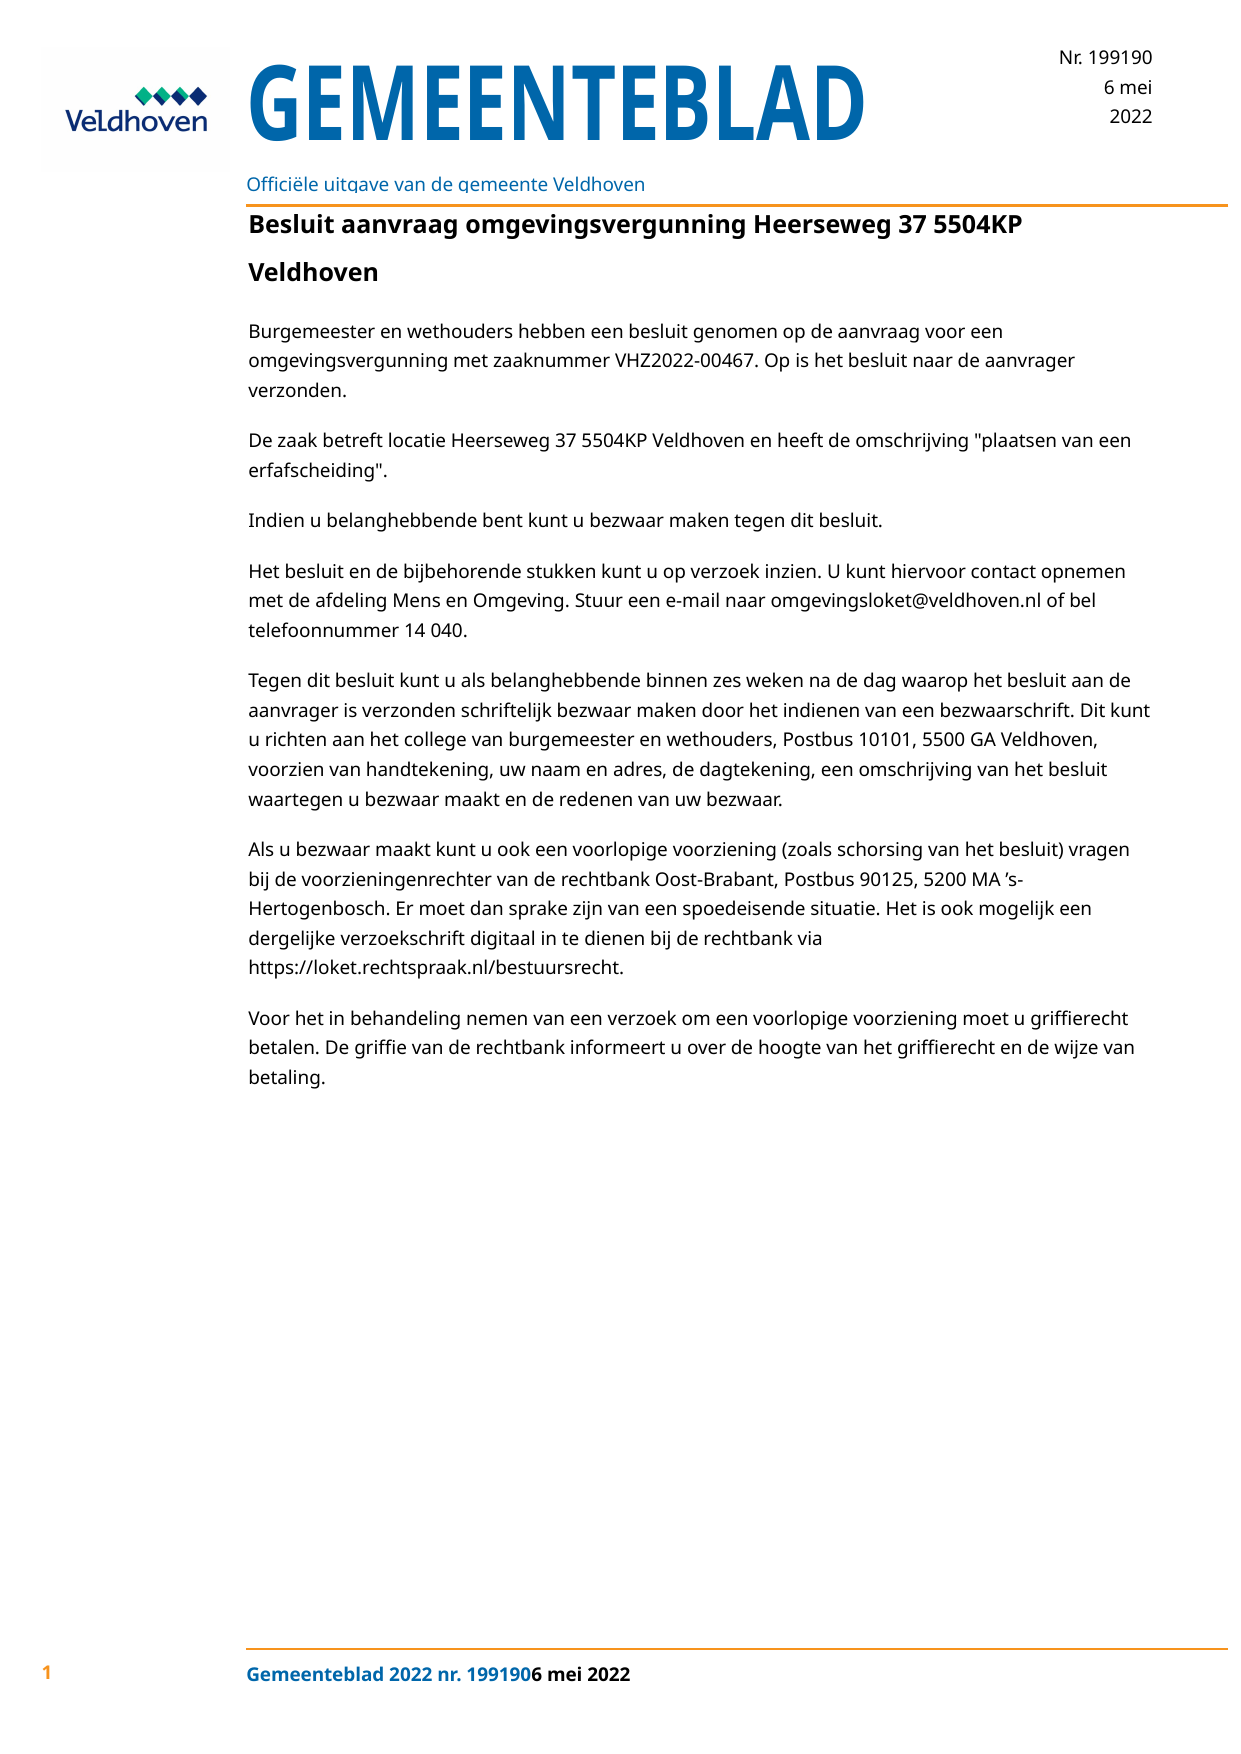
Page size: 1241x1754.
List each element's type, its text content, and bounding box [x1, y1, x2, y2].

text Het besluit en de bijbehorende stukken kunt u op verzoek inzien. U kunt hiervoor contact opnemen met de afdeling Mens en Omgeving. Stuur een e-mail naar omgevingsloket@veldhoven.nl of bel telefoonnummer 14 040. [248, 558, 1152, 643]
text Burgemeester en wethouders hebben een besluit genomen op de aanvraag voor een omgevingsvergunning met zaaknummer VHZ2022-00467. Op is het besluit naar de aanvrager verzonden. [248, 318, 1152, 403]
text De zaak betreft locatie Heerseweg 37 5504KP Veldhoven en heeft de omschrijving "plaatsen van een erfafscheiding". [248, 427, 1152, 483]
text Indien u belanghebbende bent kunt u bezwaar maken tegen dit besluit. [248, 507, 1152, 533]
text Voor het in behandeling nemen van een verzoek om een voorlopige voorziening moet u griffierecht betalen. De griffie van de rechtbank informeert u over de hoogte van het griffierecht en de wijze van betaling. [248, 1005, 1152, 1090]
text Besluit aanvraag omgevingsvergunning Heerseweg 37 5504KP Veldhoven [248, 207, 1152, 288]
text Tegen dit besluit kunt u als belanghebbende binnen zes weken na de dag waarop het besluit aan de aanvrager is verzonden schriftelijk bezwaar maken door het indienen van een bezwaarschrift. Dit kunt u richten aan het college van burgemeester en wethouders, Postbus 10101, 5500 GA Veldhoven, voorzien van handtekening, uw naam en adres, de dagtekening, een omschrijving van het besluit waartegen u bezwaar maakt en de redenen van uw bezwaar. [248, 667, 1152, 812]
text Als u bezwaar maakt kunt u ook een voorlopige voorziening (zoals schorsing van het besluit) vragen bij de voorzieningenrechter van de rechtbank Oost-Brabant, Postbus 90125, 5200 MA ’s-Hertogenbosch. Er moet dan sprake zijn van een spoedeisende situatie. Het is ook mogelijk een dergelijke verzoekschrift digitaal in te dienen bij de rechtbank via https://loket.rechtspraak.nl/bestuursrecht. [248, 836, 1152, 980]
picture [41, 47, 231, 172]
